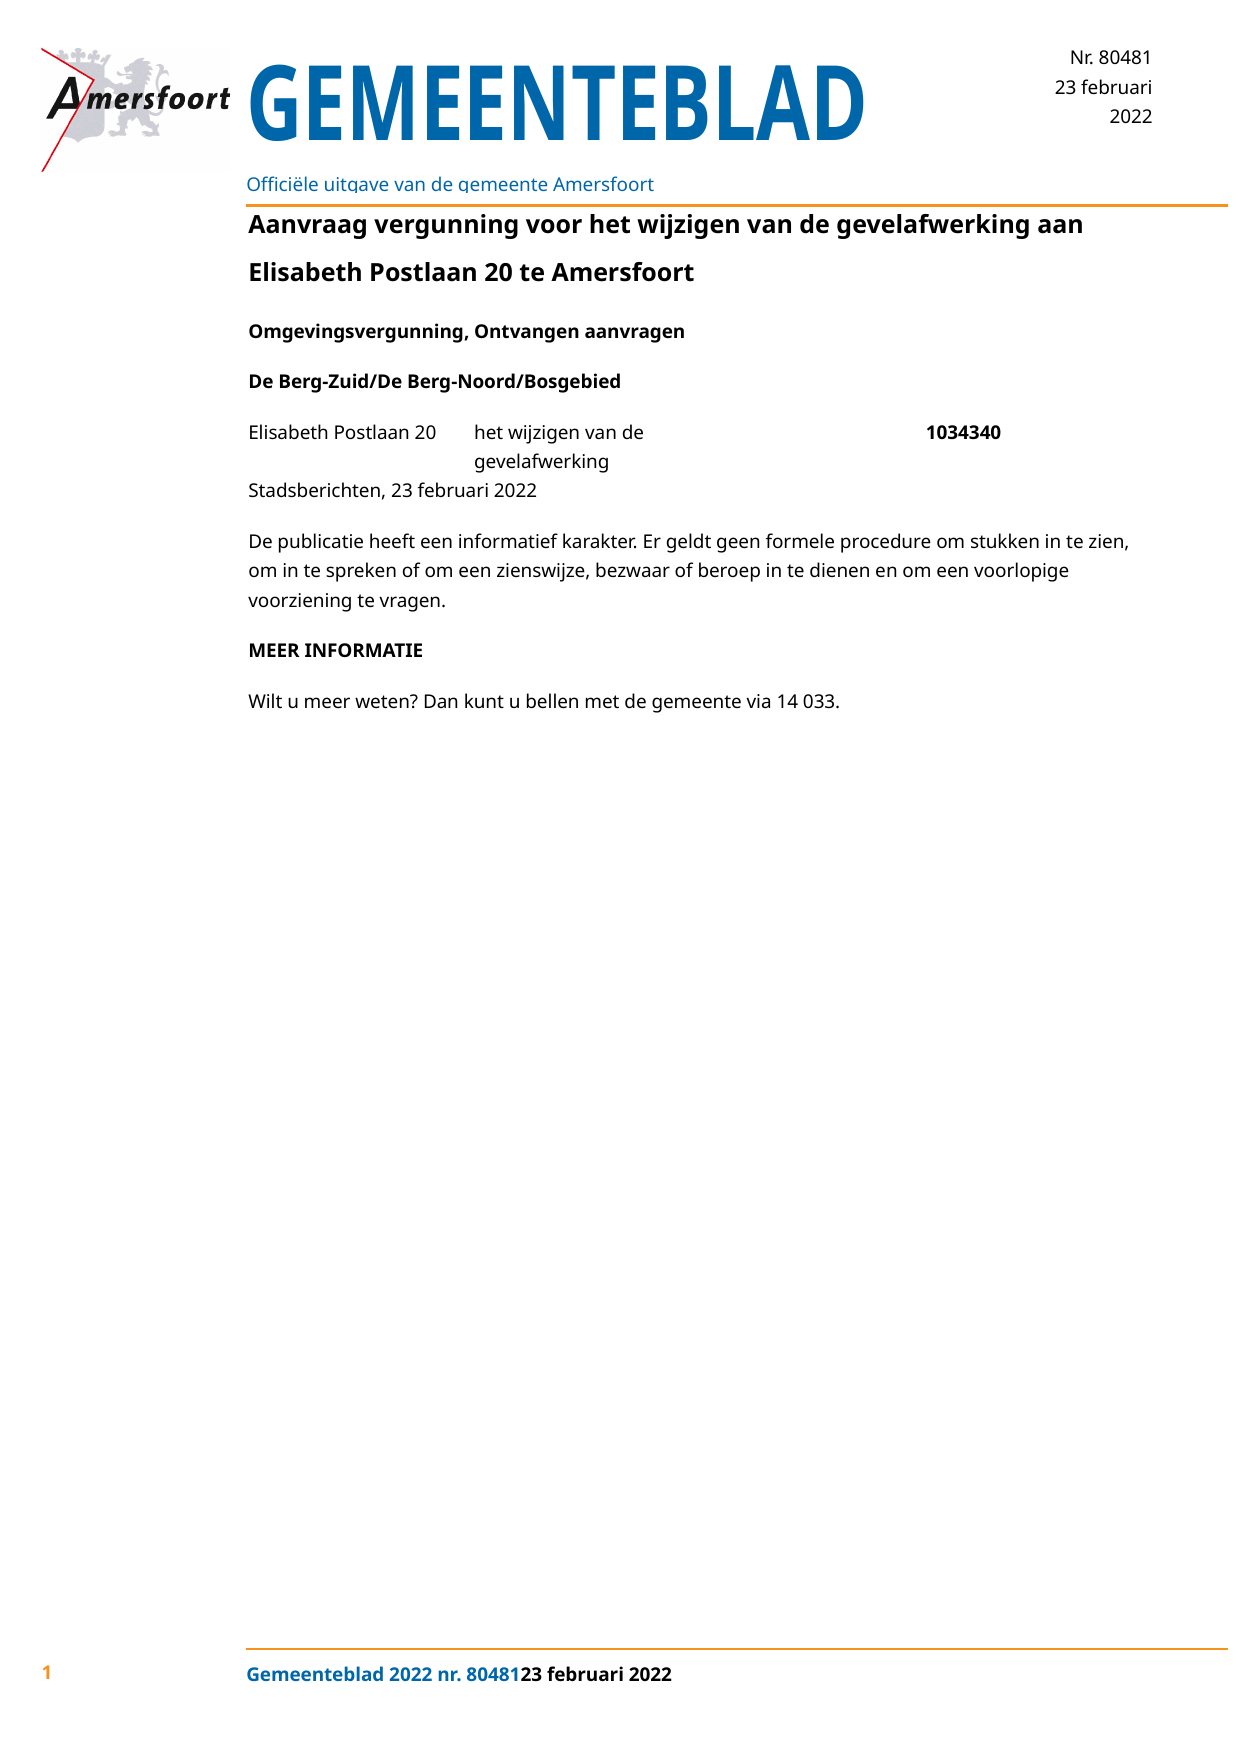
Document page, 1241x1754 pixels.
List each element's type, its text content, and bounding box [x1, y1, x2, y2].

text Wilt u meer weten? Dan kunt u bellen met de gemeente via 14 033. [248, 688, 1152, 713]
table_header [700, 419, 926, 474]
text Aanvraag vergunning voor het wijzigen van de gevelafwerking aan Elisabeth Postlaan 20 te Amersfoort [248, 207, 1152, 288]
table_header het wijzigen van de gevelafwerking [474, 419, 700, 474]
text De Berg-Zuid/De Berg-Noord/Bosgebied [248, 368, 1152, 394]
table_header Elisabeth Postlaan 20 [248, 419, 474, 474]
text MEER INFORMATIE [248, 637, 1152, 663]
text Stadsberichten, 23 februari 2022 [248, 477, 1152, 503]
picture [41, 47, 231, 172]
text De publicatie heeft een informatief karakter. Er geldt geen formele procedure om stukken in te zien, om in te spreken of om een zienswijze, bezwaar of beroep in te dienen en om een voorlopige voorziening te vragen. [248, 528, 1152, 613]
table_header 1034340 [926, 419, 1152, 474]
text Omgevingsvergunning, Ontvangen aanvragen [248, 318, 1152, 344]
